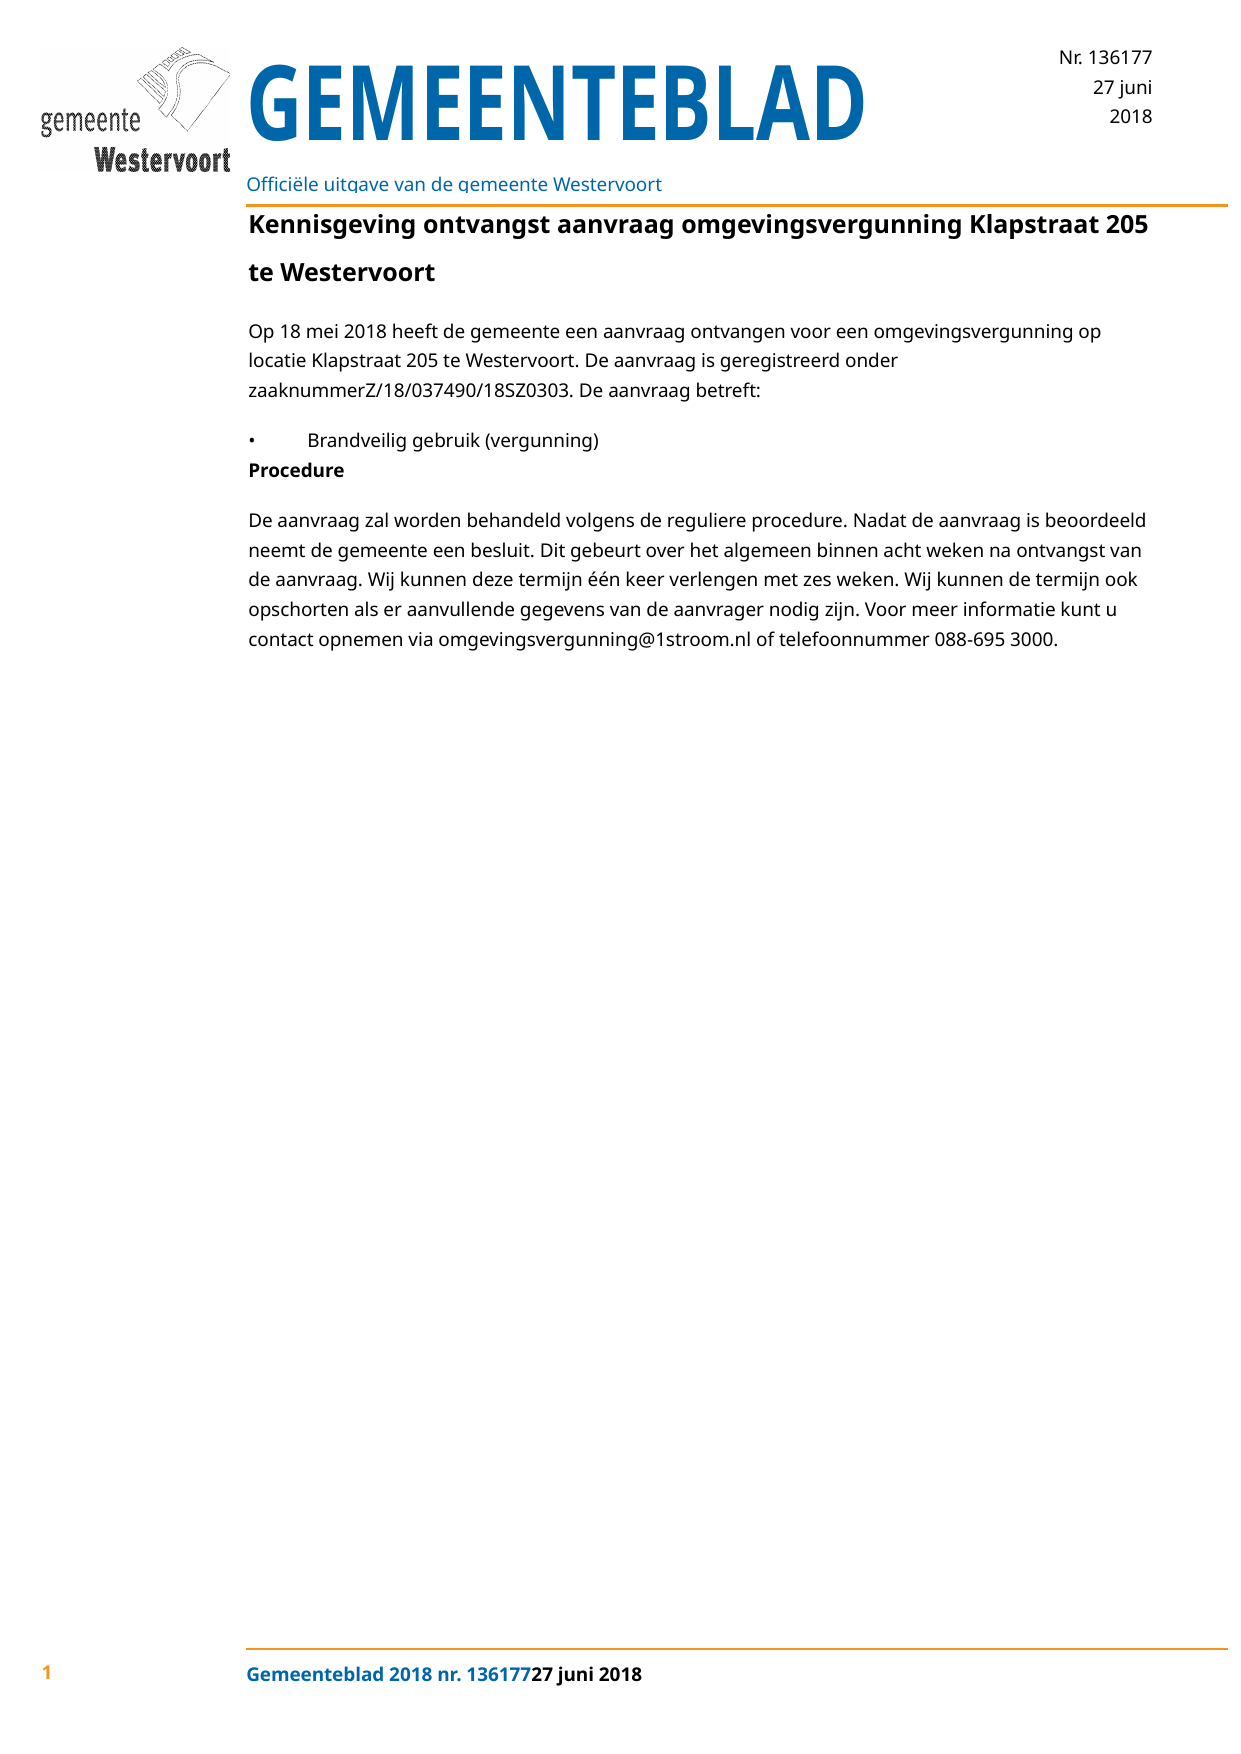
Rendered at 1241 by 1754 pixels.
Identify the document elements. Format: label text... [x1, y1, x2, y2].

text Op 18 mei 2018 heeft de gemeente een aanvraag ontvangen voor een omgevingsvergunning op locatie Klapstraat 205 te Westervoort. De aanvraag is geregistreerd onder zaaknummerZ/18/037490/18SZ0303. De aanvraag betreft: [248, 318, 1152, 403]
picture [41, 47, 231, 172]
text Procedure [248, 457, 1152, 483]
text De aanvraag zal worden behandeld volgens de reguliere procedure. Nadat de aanvraag is beoordeeld neemt de gemeente een besluit. Dit gebeurt over het algemeen binnen acht weken na ontvangst van de aanvraag. Wij kunnen deze termijn één keer verlengen met zes weken. Wij kunnen de termijn ook opschorten als er aanvullende gegevens van de aanvrager nodig zijn. Voor meer informatie kunt u contact opnemen via omgevingsvergunning@1stroom.nl of telefoonnummer 088-695 3000. [248, 507, 1152, 652]
text Kennisgeving ontvangst aanvraag omgevingsvergunning Klapstraat 205 te Westervoort [248, 207, 1152, 288]
list Brandveilig gebruik (vergunning) [248, 427, 1152, 453]
